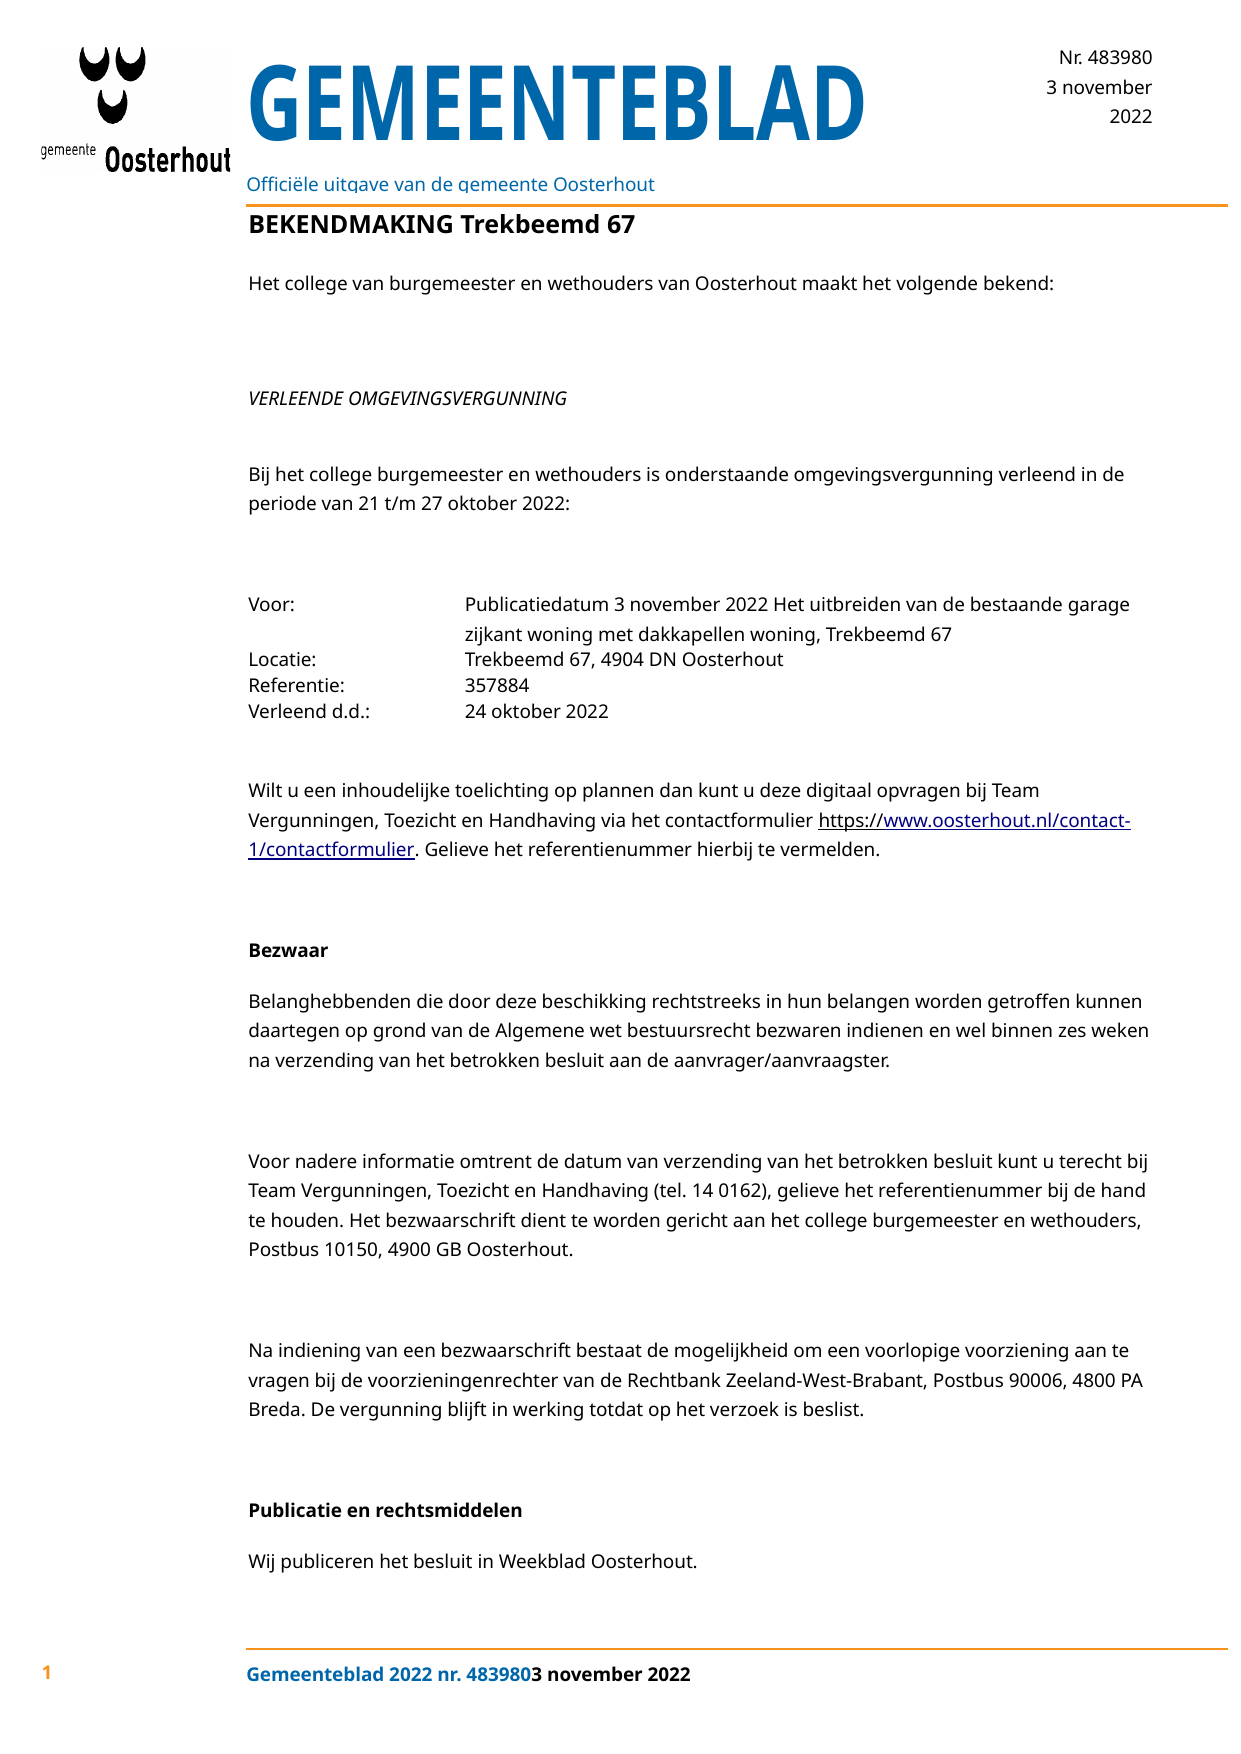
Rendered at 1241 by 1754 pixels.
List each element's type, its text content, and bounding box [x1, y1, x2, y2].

table_header Voor: [248, 591, 464, 647]
text VERLEENDE OMGEVINGSVERGUNNING [248, 385, 1152, 410]
text Bij het college burgemeester en wethouders is onderstaande omgevingsvergunning verleend in de periode van 21 t/m 27 oktober 2022: [248, 461, 1152, 516]
text BEKENDMAKING Trekbeemd 67 [248, 207, 1152, 241]
text Wij publiceren het besluit in Weekblad Oosterhout. [248, 1548, 1152, 1574]
table_cell Referentie: [248, 673, 464, 698]
text Voor nadere informatie omtrent de datum van verzending van het betrokken besluit kunt u terecht bij Team Vergunningen, Toezicht en Handhaving (tel. 14 0162), gelieve het referentienummer bij de hand te houden. Het bezwaarschrift dient te worden gericht aan het college burgemeester en wethouders, Postbus 10150, 4900 GB Oosterhout. [248, 1148, 1152, 1262]
text Bezwaar [248, 937, 1152, 963]
table_header Publicatiedatum 3 november 2022 Het uitbreiden van de bestaande garage zijkant woning met dakkapellen woning, Trekbeemd 67 [465, 591, 1152, 647]
text Belanghebbenden die door deze beschikking rechtstreeks in hun belangen worden getroffen kunnen daartegen op grond van de Algemene wet bestuursrecht bezwaren indienen en wel binnen zes weken na verzending van het betrokken besluit aan de aanvrager/aanvraagster. [248, 988, 1152, 1073]
table_cell 357884 [465, 673, 1152, 698]
text Na indiening van een bezwaarschrift bestaat de mogelijkheid om een voorlopige voorziening aan te vragen bij de voorzieningenrechter van de Rechtbank Zeeland-West-Brabant, Postbus 90006, 4800 PA Breda. De vergunning blijft in werking totdat op het verzoek is beslist. [248, 1337, 1152, 1422]
picture [41, 47, 231, 172]
table_cell Trekbeemd 67, 4904 DN Oosterhout [465, 647, 1152, 672]
text Het college van burgemeester en wethouders van Oosterhout maakt het volgende bekend: [248, 270, 1152, 296]
table_cell Verleend d.d.: [248, 698, 464, 724]
text Publicatie en rechtsmiddelen [248, 1497, 1152, 1523]
table_cell 24 oktober 2022 [465, 698, 1152, 724]
text Wilt u een inhoudelijke toelichting op plannen dan kunt u deze digitaal opvragen bij Team Vergunningen, Toezicht en Handhaving via het contactformulier https://www.oosterhout.nl/contact-1/contactformulier. Gelieve het referentienummer hierbij te vermelden. [248, 777, 1152, 862]
table_cell Locatie: [248, 647, 464, 672]
